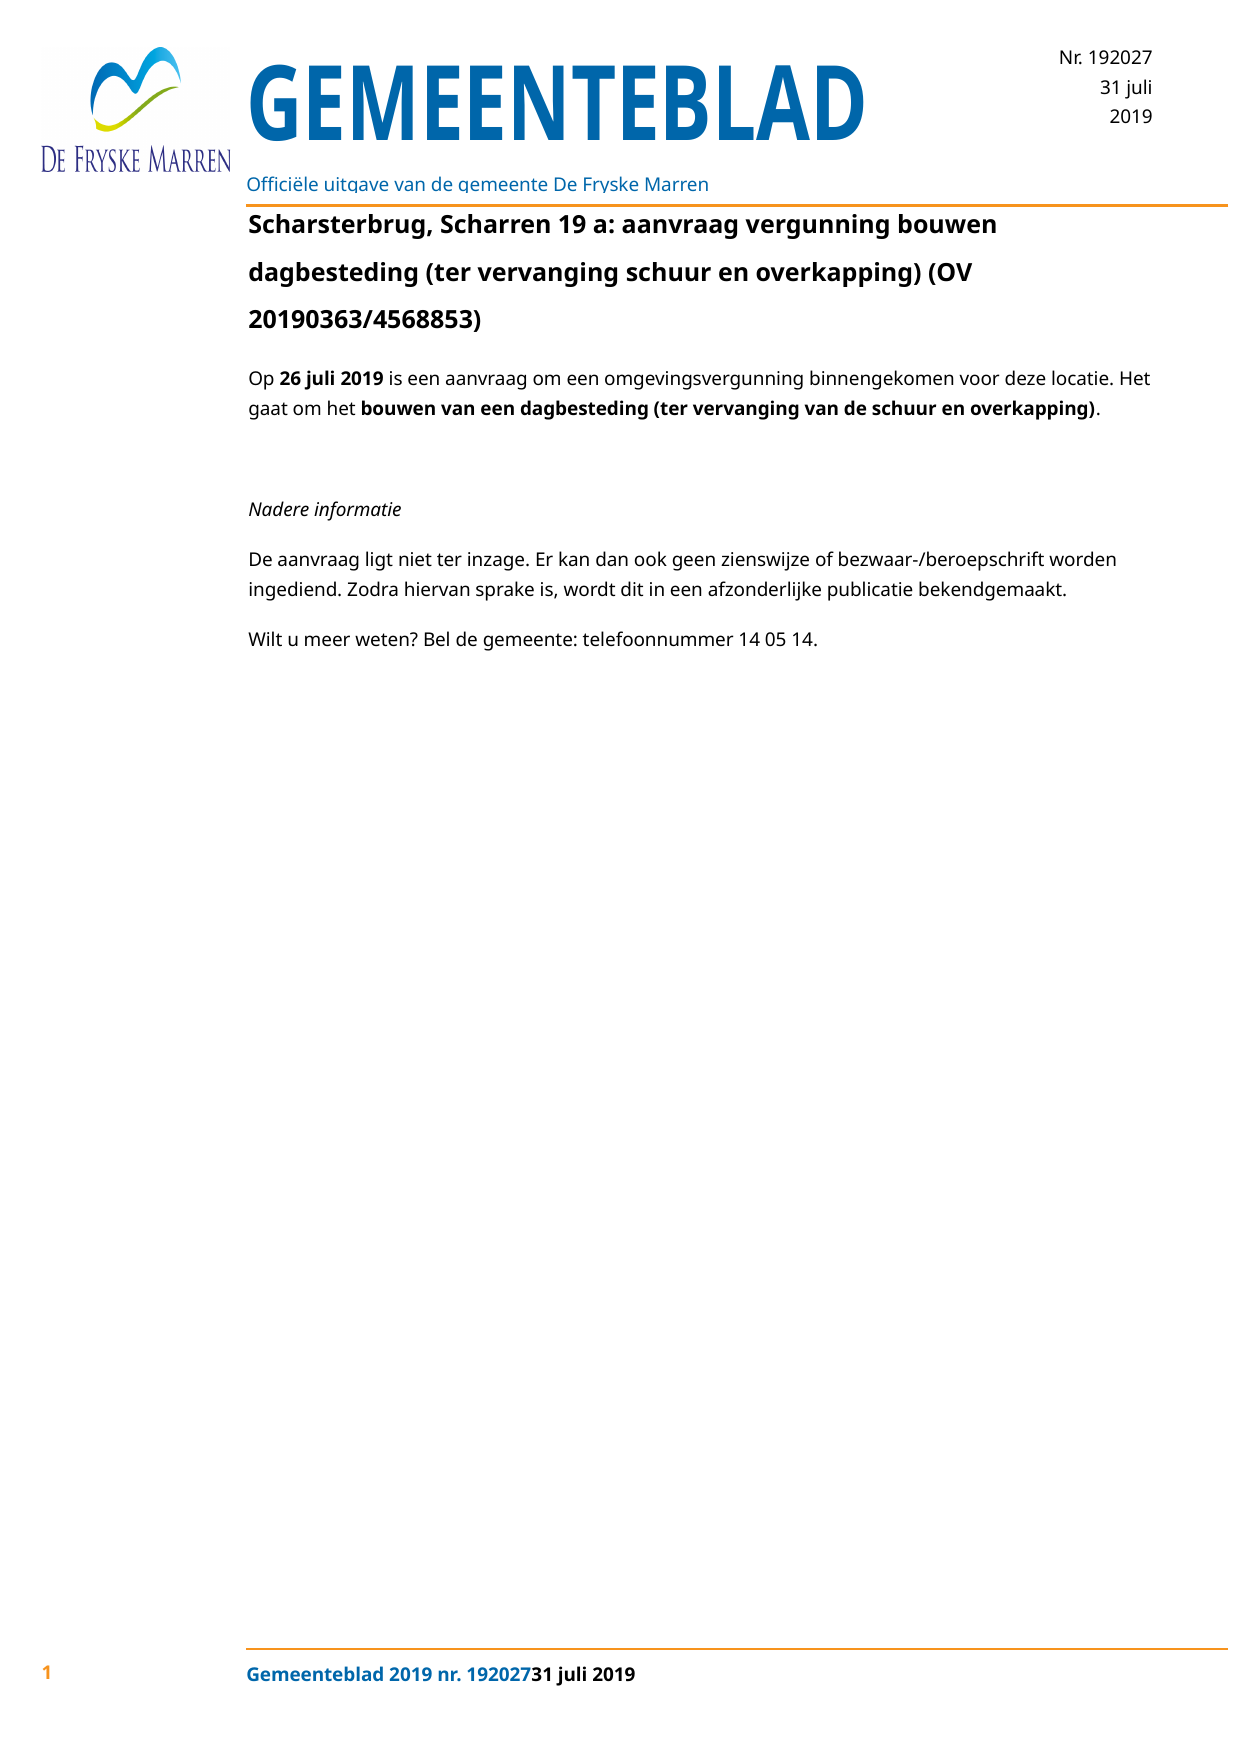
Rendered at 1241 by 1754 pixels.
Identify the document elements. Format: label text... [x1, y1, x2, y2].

text Scharsterbrug, Scharren 19 a: aanvraag vergunning bouwen dagbesteding (ter vervanging schuur en overkapping) (OV 20190363/4568853) [248, 207, 1152, 336]
text De aanvraag ligt niet ter inzage. Er kan dan ook geen zienswijze of bezwaar-/beroepschrift worden ingediend. Zodra hiervan sprake is, wordt dit in een afzonderlijke publicatie bekendgemaakt. [248, 546, 1152, 602]
text Wilt u meer weten? Bel de gemeente: telefoonnummer 14 05 14. [248, 626, 1152, 652]
text Op 26 juli 2019 is een aanvraag om een omgevingsvergunning binnengekomen voor deze locatie. Het gaat om het bouwen van een dagbesteding (ter vervanging van de schuur en overkapping). [248, 366, 1152, 421]
picture [41, 47, 231, 172]
text Nadere informatie [248, 496, 1152, 522]
